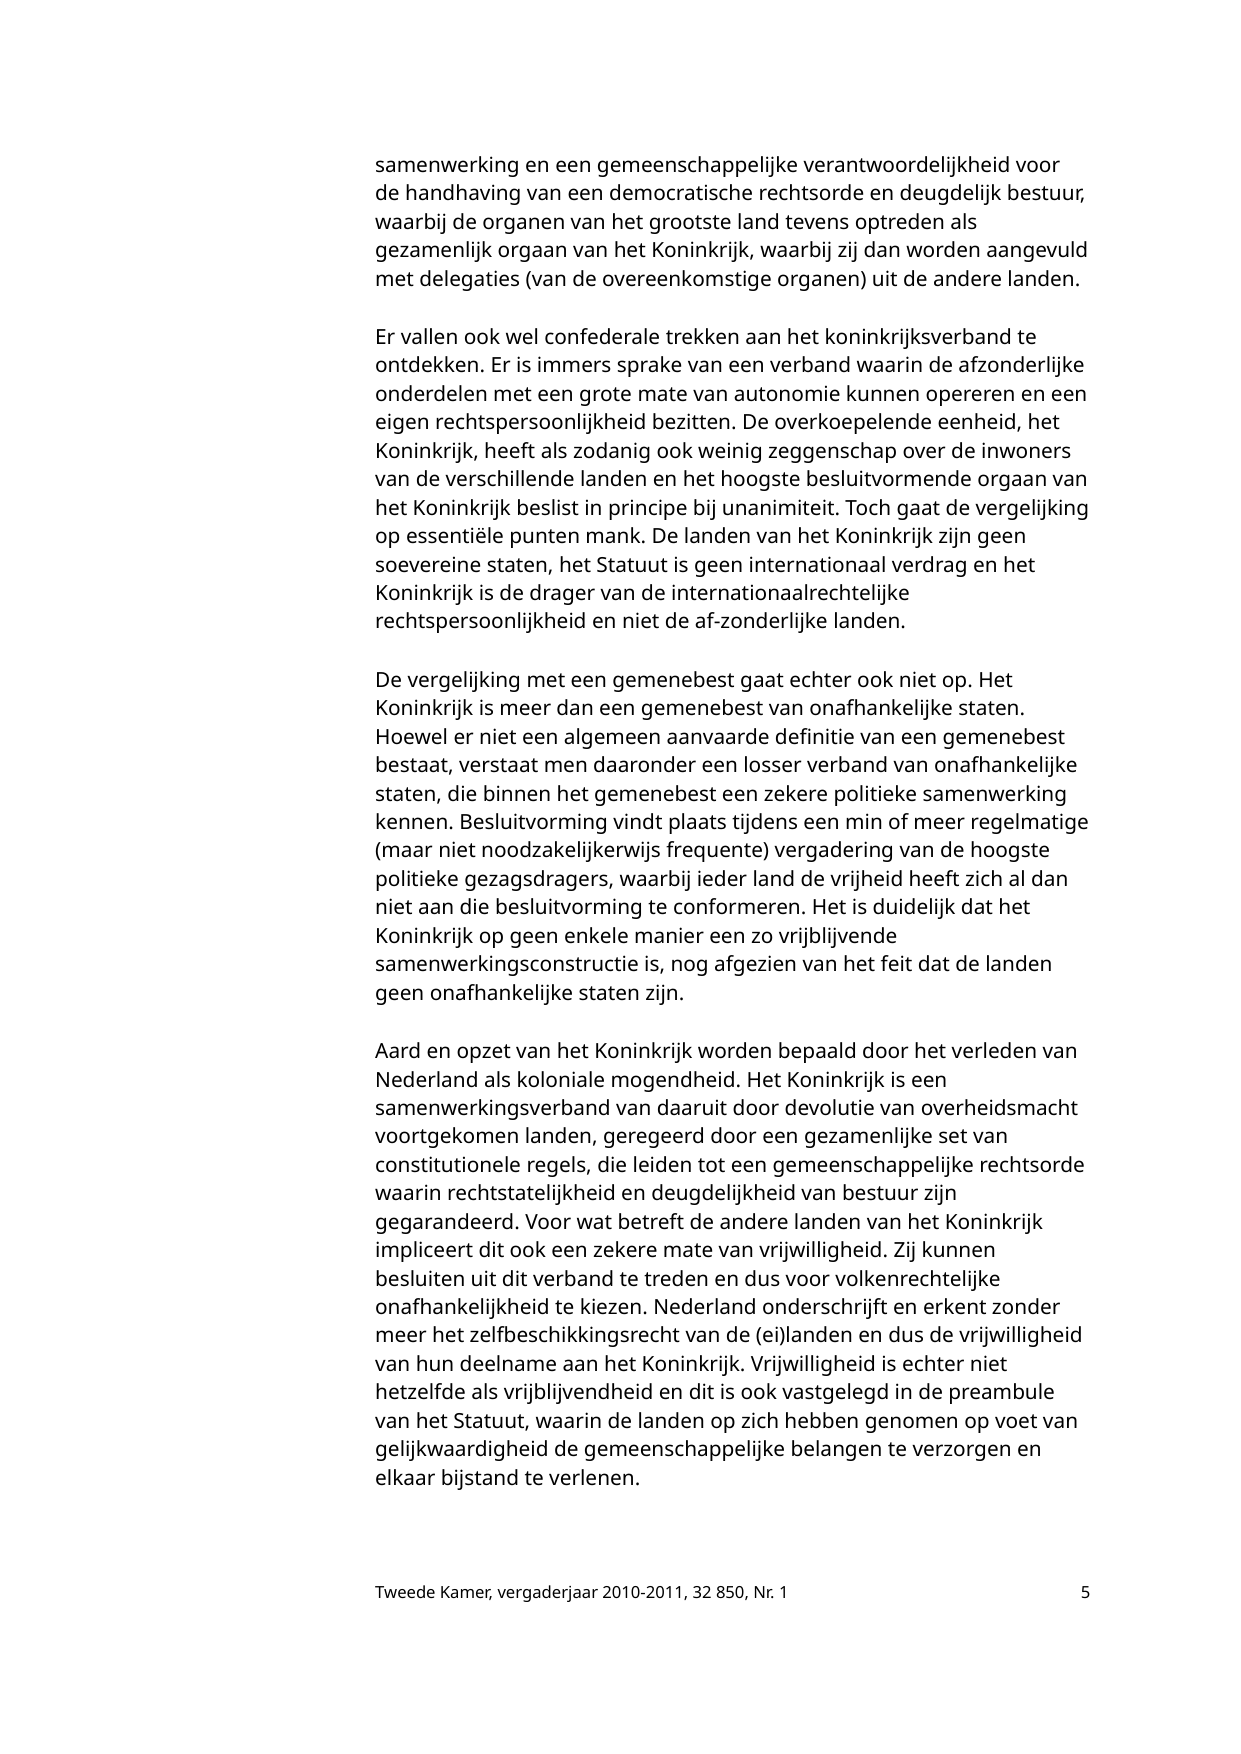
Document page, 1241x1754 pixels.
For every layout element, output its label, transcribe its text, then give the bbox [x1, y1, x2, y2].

text De vergelijking met een gemenebest gaat echter ook niet op. Het Koninkrijk is meer dan een gemenebest van onafhankelijke staten. Hoewel er niet een algemeen aanvaarde definitie van een gemenebest bestaat, verstaat men daaronder een losser verband van onafhankelijke staten, die binnen het gemenebest een zekere politieke samenwerking kennen. Besluitvorming vindt plaats tijdens een min of meer regelmatige (maar niet noodzakelijkerwijs frequente) vergadering van de hoogste politieke gezagsdragers, waarbij ieder land de vrijheid heeft zich al dan niet aan die besluitvorming te conformeren. Het is duidelijk dat het Koninkrijk op geen enkele manier een zo vrijblijvende samenwerkingsconstructie is, nog afgezien van het feit dat de landen geen onafhankelijke staten zijn. [375, 665, 1090, 1006]
text Er vallen ook wel confederale trekken aan het koninkrijksverband te ontdekken. Er is immers sprake van een verband waarin de afzonderlijke onderdelen met een grote mate van autonomie kunnen opereren en een eigen rechtspersoonlijkheid bezitten. De overkoepelende eenheid, het Koninkrijk, heeft als zodanig ook weinig zeggenschap over de inwoners van de verschillende landen en het hoogste besluitvormende orgaan van het Koninkrijk beslist in principe bij unanimiteit. Toch gaat de vergelijking op essentiële punten mank. De landen van het Koninkrijk zijn geen soevereine staten, het Statuut is geen internationaal verdrag en het Koninkrijk is de drager van de internationaalrechtelijke rechtspersoonlijkheid en niet de af-zonderlijke landen. [375, 322, 1090, 635]
text Aard en opzet van het Koninkrijk worden bepaald door het verleden van Nederland als koloniale mogendheid. Het Koninkrijk is een samenwerkingsverband van daaruit door devolutie van overheidsmacht voortgekomen landen, geregeerd door een gezamenlijke set van constitutionele regels, die leiden tot een gemeenschappelijke rechtsorde waarin rechtstatelijkheid en deugdelijkheid van bestuur zijn gegarandeerd. Voor wat betreft de andere landen van het Koninkrijk impliceert dit ook een zekere mate van vrijwilligheid. Zij kunnen besluiten uit dit verband te treden en dus voor volkenrechtelijke onafhankelijkheid te kiezen. Nederland onderschrijft en erkent zonder meer het zelfbeschikkingsrecht van de (ei)landen en dus de vrijwilligheid van hun deelname aan het Koninkrijk. Vrijwilligheid is echter niet hetzelfde als vrijblijvendheid en dit is ook vastgelegd in de preambule van het Statuut, waarin de landen op zich hebben genomen op voet van gelijkwaardigheid de gemeenschappelijke belangen te verzorgen en elkaar bijstand te verlenen. [375, 1036, 1090, 1491]
text samenwerking en een gemeenschappelijke verantwoordelijkheid voor de handhaving van een democratische rechtsorde en deugdelijk bestuur, waarbij de organen van het grootste land tevens optreden als gezamenlijk orgaan van het Koninkrijk, waarbij zij dan worden aangevuld met delegaties (van de overeenkomstige organen) uit de andere landen. [375, 150, 1090, 292]
